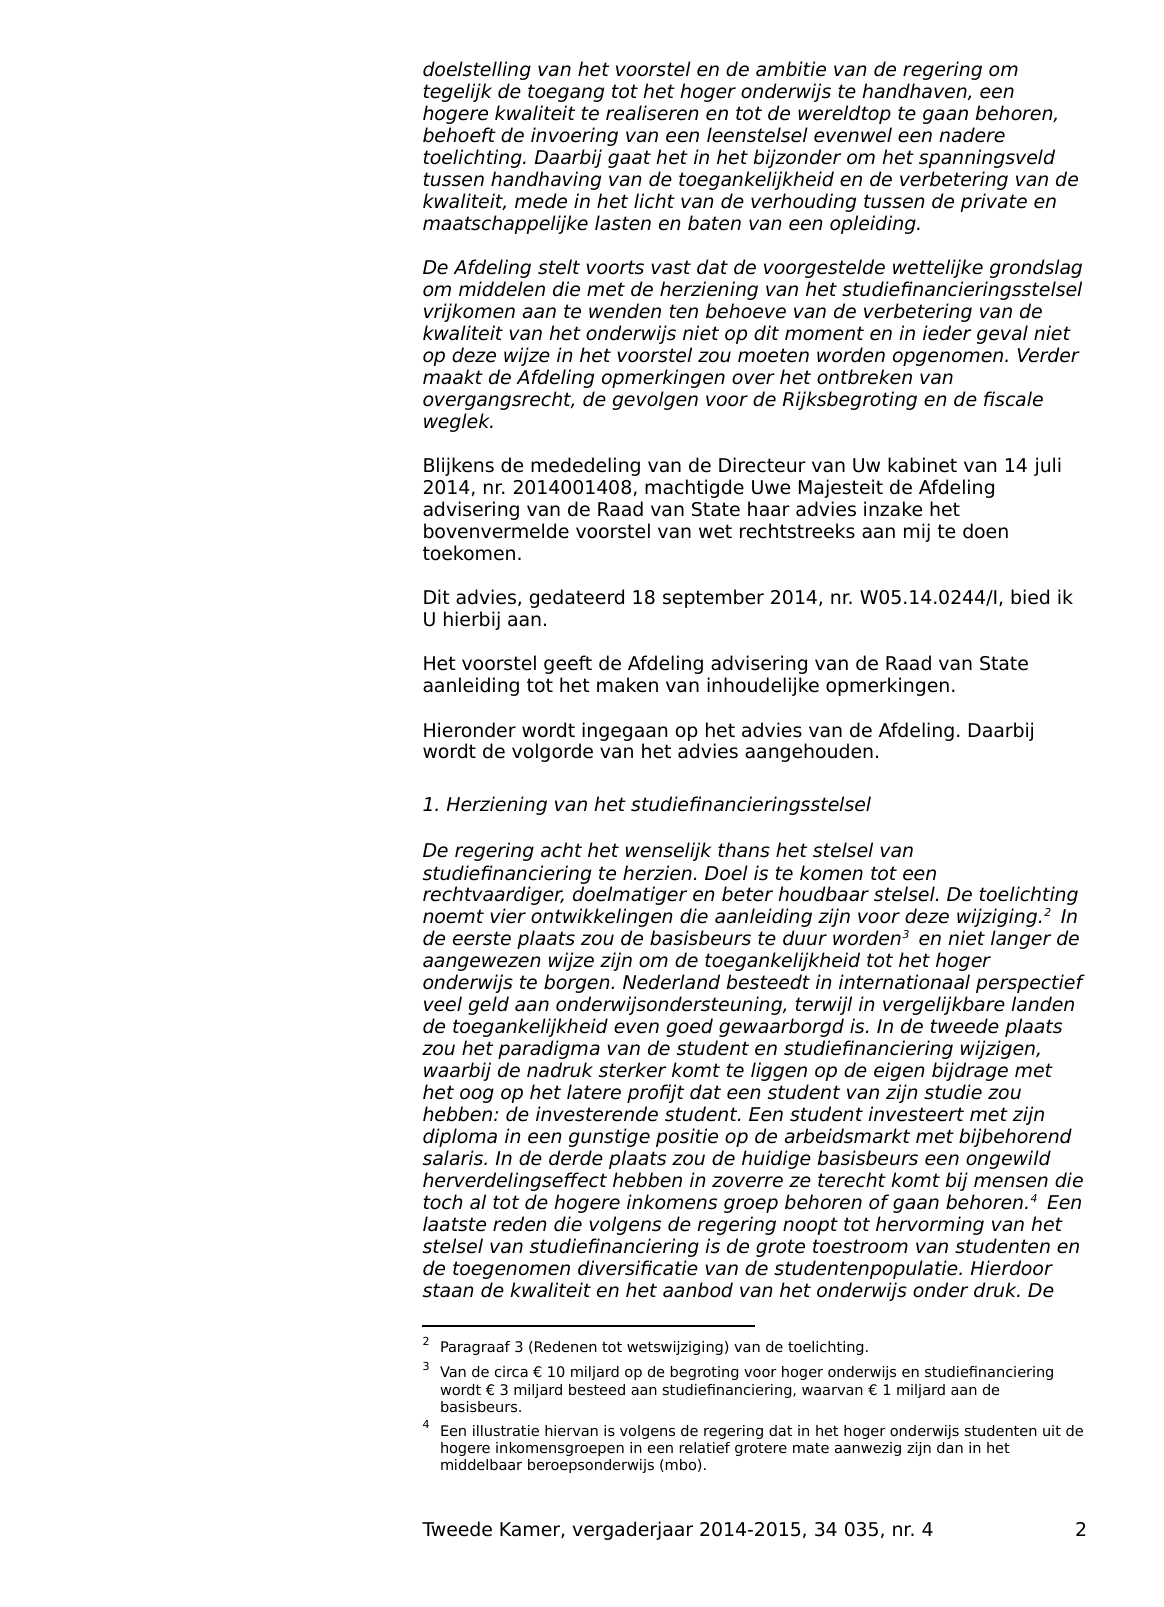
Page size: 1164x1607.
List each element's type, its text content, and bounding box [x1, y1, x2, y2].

text Blijkens de mededeling van de Directeur van Uw kabinet van 14 juli 2014, nr. 2014001408, machtigde Uwe Majesteit de Afdeling advisering van de Raad van State haar advies inzake het bovenvermelde voorstel van wet rechtstreeks aan mij te doen toekomen. [422, 455, 1087, 565]
text doelstelling van het voorstel en de ambitie van de regering om tegelijk de toegang tot het hoger onderwijs te handhaven, een hogere kwaliteit te realiseren en tot de wereldtop te gaan behoren, behoeft de invoering van een leenstelsel evenwel een nadere toelichting. Daarbij gaat het in het bijzonder om het spanningsveld tussen handhaving van de toegankelijkheid en de verbetering van de kwaliteit, mede in het licht van de verhouding tussen de private en maatschappelijke lasten en baten van een opleiding. [422, 59, 1087, 235]
text Dit advies, gedateerd 18 september 2014, nr. W05.14.0244/I, bied ik U hierbij aan. [422, 587, 1087, 631]
text De regering acht het wenselijk thans het stelsel van studiefinanciering te herzien. Doel is te komen tot een rechtvaardiger, doelmatiger en beter houdbaar stelsel. De toelichting noemt vier ontwikkelingen die aanleiding zijn voor deze wijziging. In de eerste plaats zou de basisbeurs te duur worden en niet langer de aangewezen wijze zijn om de toegankelijkheid tot het hoger onderwijs te borgen. Nederland besteedt in internationaal perspectief veel geld aan onderwijsondersteuning, terwijl in vergelijkbare landen de toegankelijkheid even goed gewaarborgd is. In de tweede plaats zou het paradigma van de student en studiefinanciering wijzigen, waarbij de nadruk sterker komt te liggen op de eigen bijdrage met het oog op het latere profijt dat een student van zijn studie zou hebben: de investerende student. Een student investeert met zijn diploma in een gunstige positie op de arbeidsmarkt met bijbehorend salaris. In de derde plaats zou de huidige basisbeurs een ongewild herverdelingseffect hebben in zoverre ze terecht komt bij mensen die toch al tot de hogere inkomens groep behoren of gaan behoren. Een laatste reden die volgens de regering noopt tot hervorming van het stelsel van studiefinanciering is de grote toestroom van studenten en de toegenomen diversificatie van de studentenpopulatie. Hierdoor staan de kwaliteit en het aanbod van het onderwijs onder druk. De [422, 840, 1087, 1302]
text Paragraaf 3 (Redenen tot wetswijziging) van de toelichting. [422, 1335, 1087, 1357]
text Een illustratie hiervan is volgens de regering dat in het hoger onderwijs studenten uit de hogere inkomensgroepen in een relatief grotere mate aanwezig zijn dan in het middelbaar beroepsonderwijs (mbo). [422, 1418, 1087, 1474]
text Het voorstel geeft de Afdeling advisering van de Raad van State aanleiding tot het maken van inhoudelijke opmerkingen. [422, 653, 1087, 697]
text Hieronder wordt ingegaan op het advies van de Afdeling. Daarbij wordt de volgorde van het advies aangehouden. [422, 719, 1087, 763]
text Van de circa € 10 miljard op de begroting voor hoger onderwijs en studiefinanciering wordt € 3 miljard besteed aan studiefinanciering, waarvan € 1 miljard aan de basisbeurs. [422, 1360, 1087, 1416]
text De Afdeling stelt voorts vast dat de voorgestelde wettelijke grondslag om middelen die met de herziening van het studiefinancieringsstelsel vrijkomen aan te wenden ten behoeve van de verbetering van de kwaliteit van het onderwijs niet op dit moment en in ieder geval niet op deze wijze in het voorstel zou moeten worden opgenomen. Verder maakt de Afdeling opmerkingen over het ontbreken van overgangsrecht, de gevolgen voor de Rijksbegroting en de fiscale weglek. [422, 257, 1087, 433]
subtitle 1. Herziening van het studiefinancieringsstelsel [422, 793, 1087, 815]
